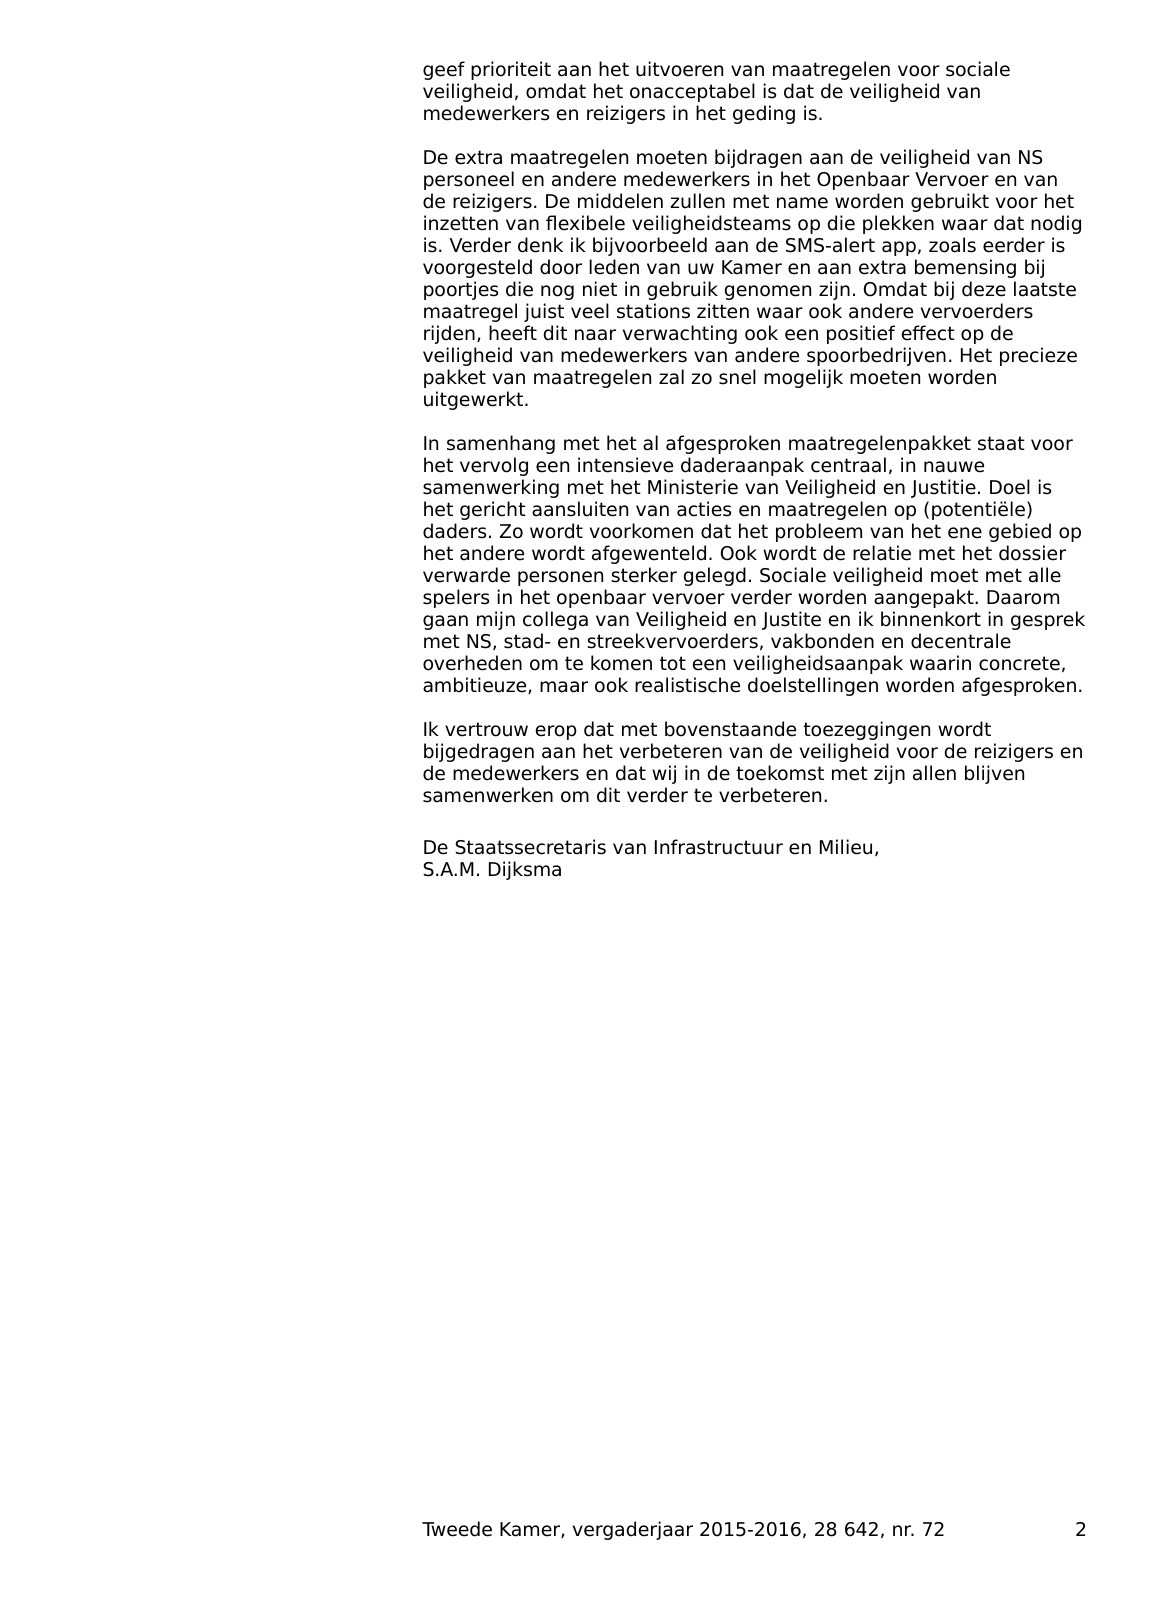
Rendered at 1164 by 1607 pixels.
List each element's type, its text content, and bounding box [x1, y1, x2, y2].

text Ik vertrouw erop dat met bovenstaande toezeggingen wordt bijgedragen aan het verbeteren van de veiligheid voor de reizigers en de medewerkers en dat wij in de toekomst met zijn allen blijven samenwerken om dit verder te verbeteren. [422, 719, 1087, 807]
text In samenhang met het al afgesproken maatregelenpakket staat voor het vervolg een intensieve daderaanpak centraal, in nauwe samenwerking met het Ministerie van Veiligheid en Justitie. Doel is het gericht aansluiten van acties en maatregelen op (potentiële) daders. Zo wordt voorkomen dat het probleem van het ene gebied op het andere wordt afgewenteld. Ook wordt de relatie met het dossier verwarde personen sterker gelegd. Sociale veiligheid moet met alle spelers in het openbaar vervoer verder worden aangepakt. Daarom gaan mijn collega van Veiligheid en Justite en ik binnenkort in gesprek met NS, stad- en streekvervoerders, vakbonden en decentrale overheden om te komen tot een veiligheidsaanpak waarin concrete, ambitieuze, maar ook realistische doelstellingen worden afgesproken. [422, 433, 1087, 697]
text De Staatssecretaris van Infrastructuur en Milieu, S.A.M. Dijksma [422, 837, 1087, 881]
text De extra maatregelen moeten bijdragen aan de veiligheid van NS personeel en andere medewerkers in het Openbaar Vervoer en van de reizigers. De middelen zullen met name worden gebruikt voor het inzetten van flexibele veiligheidsteams op die plekken waar dat nodig is. Verder denk ik bijvoorbeeld aan de SMS-alert app, zoals eerder is voorgesteld door leden van uw Kamer en aan extra bemensing bij poortjes die nog niet in gebruik genomen zijn. Omdat bij deze laatste maatregel juist veel stations zitten waar ook andere vervoerders rijden, heeft dit naar verwachting ook een positief effect op de veiligheid van medewerkers van andere spoorbedrijven. Het precieze pakket van maatregelen zal zo snel mogelijk moeten worden uitgewerkt. [422, 147, 1087, 411]
text geef prioriteit aan het uitvoeren van maatregelen voor sociale veiligheid, omdat het onacceptabel is dat de veiligheid van medewerkers en reizigers in het geding is. [422, 59, 1087, 125]
